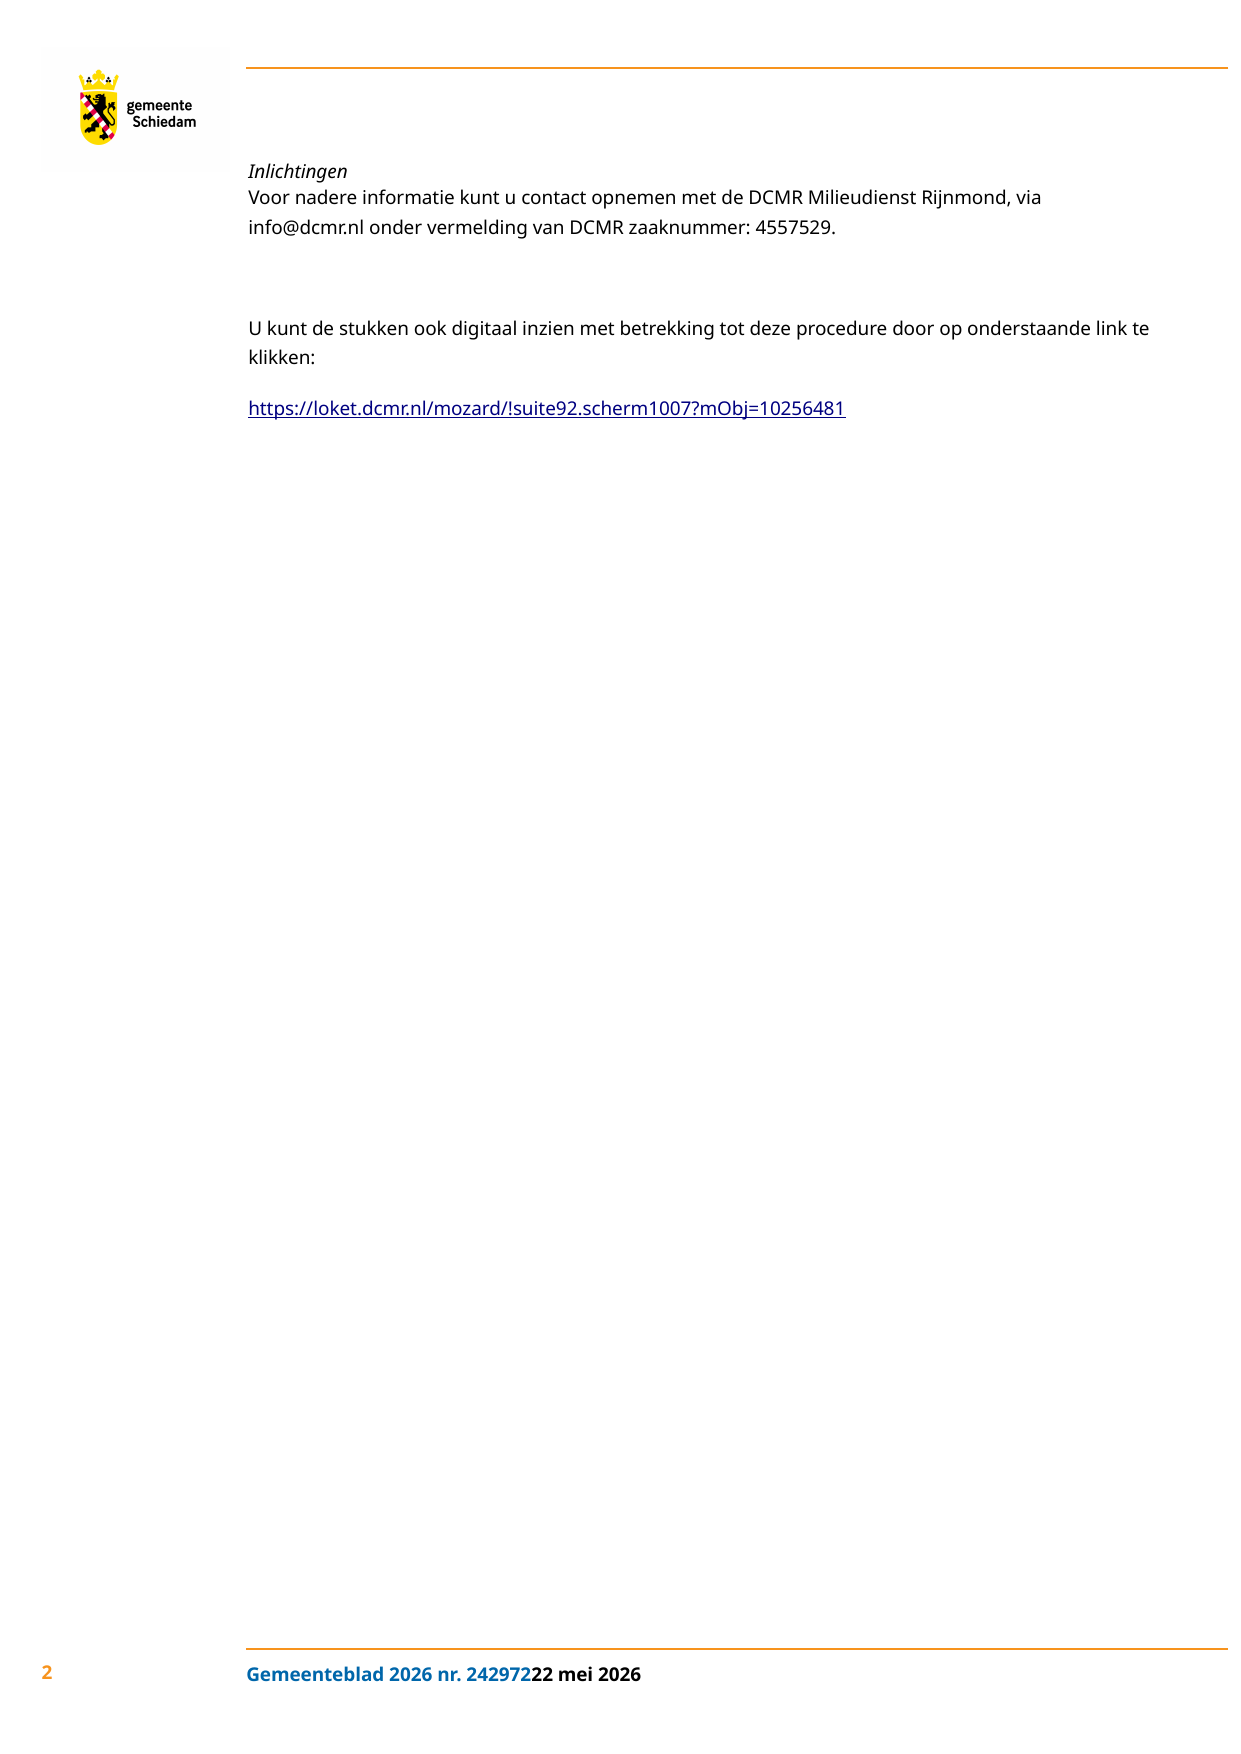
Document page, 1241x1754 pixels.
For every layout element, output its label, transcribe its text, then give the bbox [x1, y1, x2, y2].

picture [41, 47, 231, 172]
text Inlichtingen [248, 159, 1152, 184]
text Voor nadere informatie kunt u contact opnemen met de DCMR Milieudienst Rijnmond, via info@dcmr.nl onder vermelding van DCMR zaaknummer: 4557529. [248, 184, 1152, 240]
text https://loket.dcmr.nl/mozard/!suite92.scherm1007?mObj=10256481 [248, 395, 1152, 421]
text U kunt de stukken ook digitaal inzien met betrekking tot deze procedure door op onderstaande link te klikken: [248, 315, 1152, 370]
